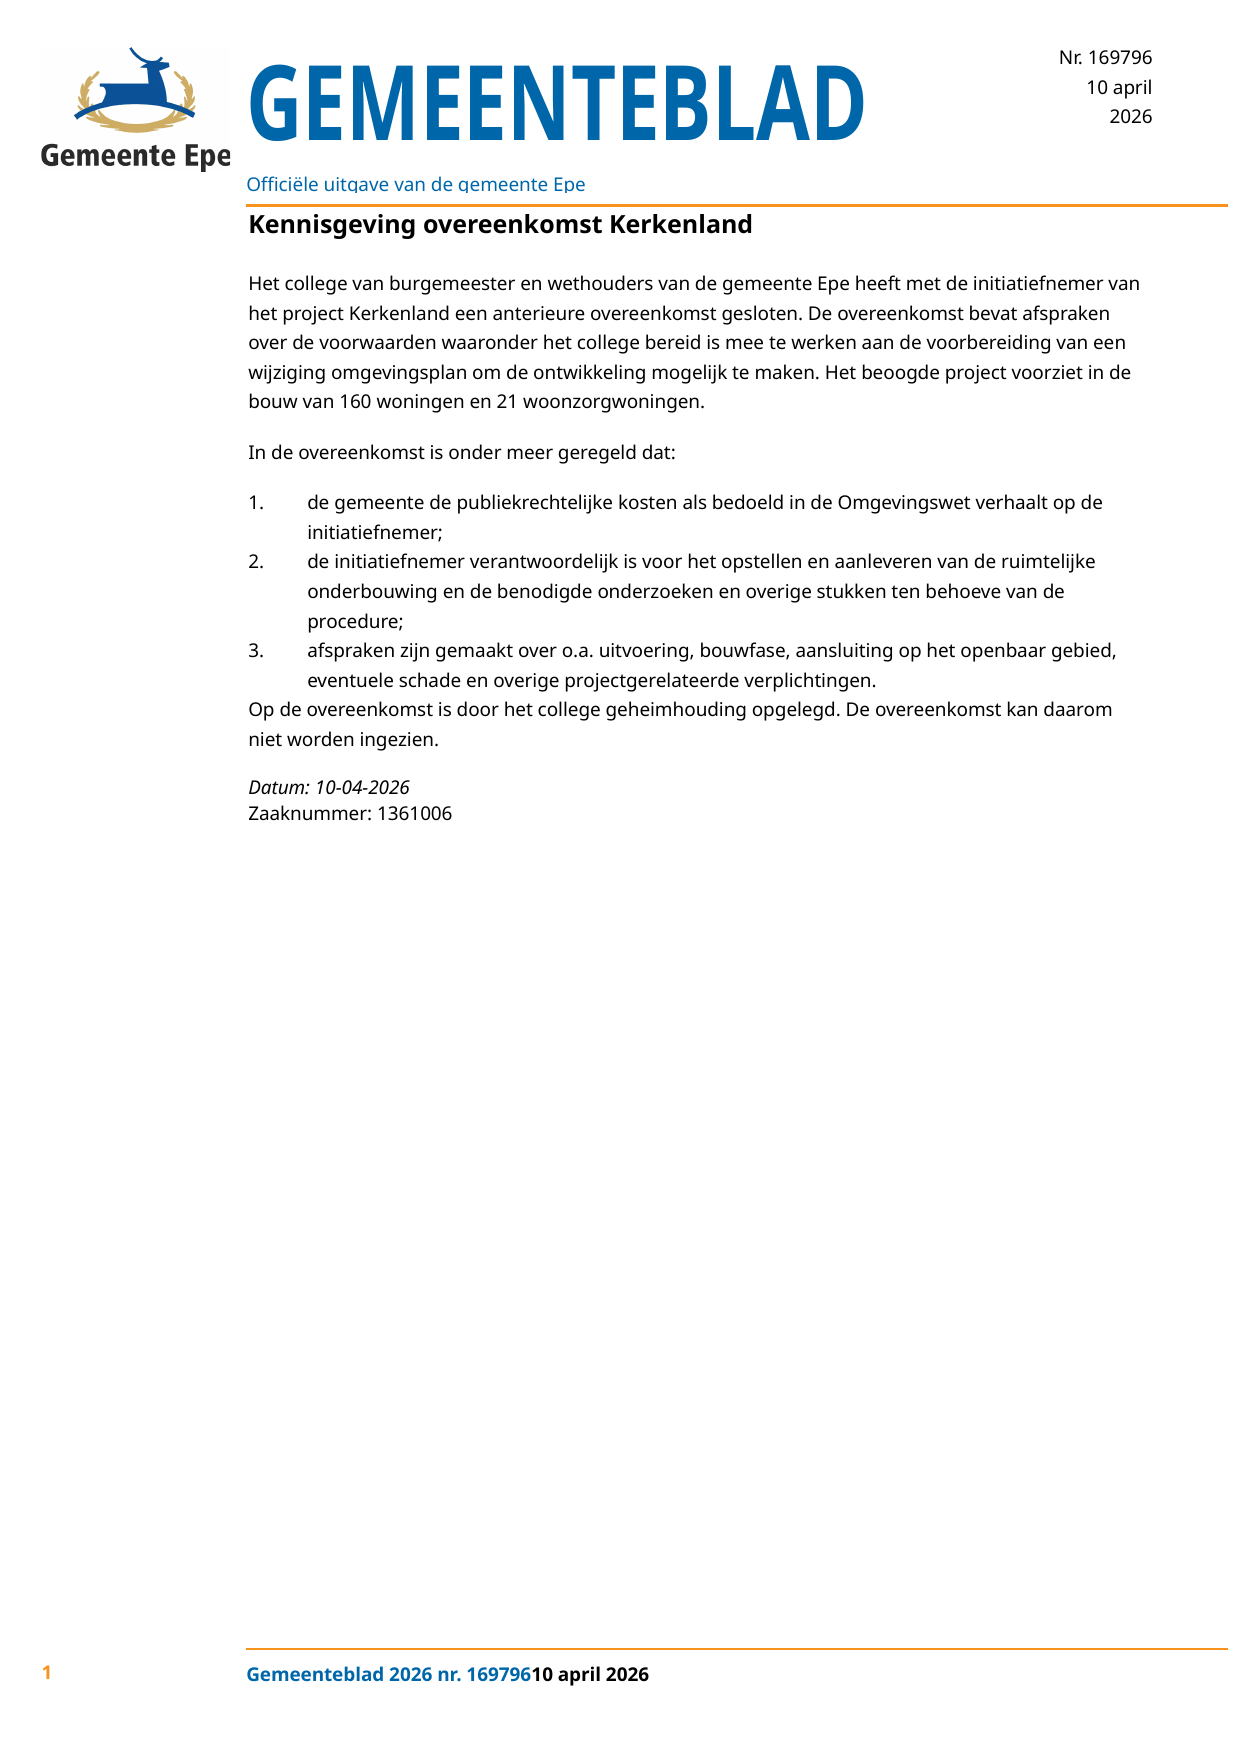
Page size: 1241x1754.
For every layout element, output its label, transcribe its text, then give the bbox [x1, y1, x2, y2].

text Kennisgeving overeenkomst Kerkenland [248, 207, 1152, 241]
picture [41, 47, 231, 172]
text Datum: 10-04-2026 [248, 774, 1152, 800]
text Zaaknummer: 1361006 [248, 800, 1152, 825]
text Op de overeenkomst is door het college geheimhouding opgelegd. De overeenkomst kan daarom niet worden ingezien. [248, 697, 1152, 752]
list de gemeente de publiekrechtelijke kosten als bedoeld in de Omgevingswet verhaalt op de initiatiefnemer; [248, 489, 1152, 545]
text Het college van burgemeester en wethouders van de gemeente Epe heeft met de initiatiefnemer van het project Kerkenland een anterieure overeenkomst gesloten. De overeenkomst bevat afspraken over de voorwaarden waaronder het college bereid is mee te werken aan de voorbereiding van een wijziging omgevingsplan om de ontwikkeling mogelijk te maken. Het beoogde project voorziet in de bouw van 160 woningen en 21 woonzorgwoningen. [248, 270, 1152, 414]
text In de overeenkomst is onder meer geregeld dat: [248, 439, 1152, 465]
list afspraken zijn gemaakt over o.a. uitvoering, bouwfase, aansluiting op het openbaar gebied, eventuele schade en overige projectgerelateerde verplichtingen. [248, 637, 1152, 693]
list de initiatiefnemer verantwoordelijk is voor het opstellen en aanleveren van de ruimtelijke onderbouwing en de benodigde onderzoeken en overige stukken ten behoeve van de procedure; [248, 549, 1152, 633]
